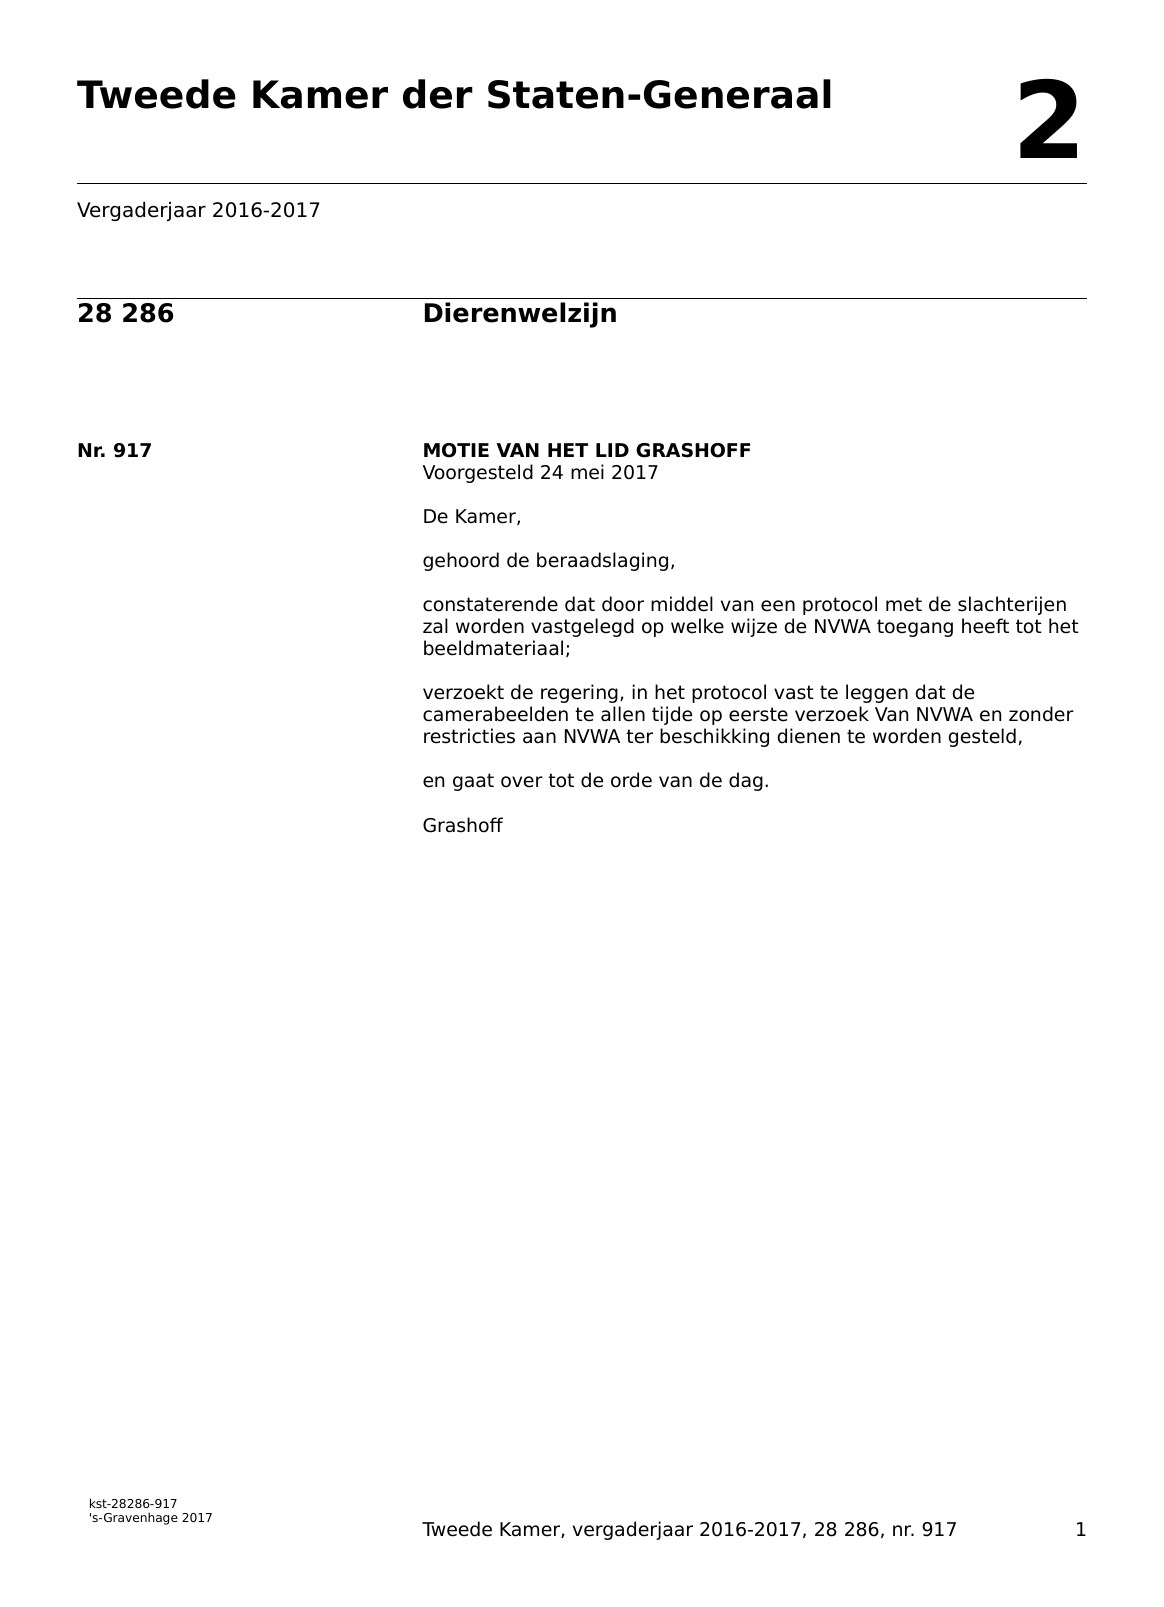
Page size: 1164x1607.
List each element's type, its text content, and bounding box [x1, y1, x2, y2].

subtitle Nr. 917 MOTIE VAN HET LID GRASHOFF [77, 440, 1087, 462]
text en gaat over tot de orde van de dag. [422, 770, 1087, 792]
text Grashoff [422, 814, 1087, 837]
subtitle 28 286 Dierenwelzijn [77, 299, 1087, 329]
text 's-Gravenhage 2017 [88, 1511, 323, 1525]
text kst-28286-917 [88, 1497, 323, 1511]
text gehoord de beraadslaging, [422, 550, 1087, 572]
table_cell Vergaderjaar 2016-2017 [77, 184, 1087, 298]
text De Kamer, [422, 506, 1087, 528]
text constaterende dat door middel van een protocol met de slachterijen zal worden vastgelegd op welke wijze de NVWA toegang heeft tot het beeldmateriaal; [422, 594, 1087, 660]
table_header Tweede Kamer der Staten-Generaal [77, 59, 886, 183]
text Voorgesteld 24 mei 2017 [422, 462, 1087, 484]
table_header 2 [886, 59, 1087, 183]
text verzoekt de regering, in het protocol vast te leggen dat de camerabeelden te allen tijde op eerste verzoek Van NVWA en zonder restricties aan NVWA ter beschikking dienen te worden gesteld, [422, 682, 1087, 748]
